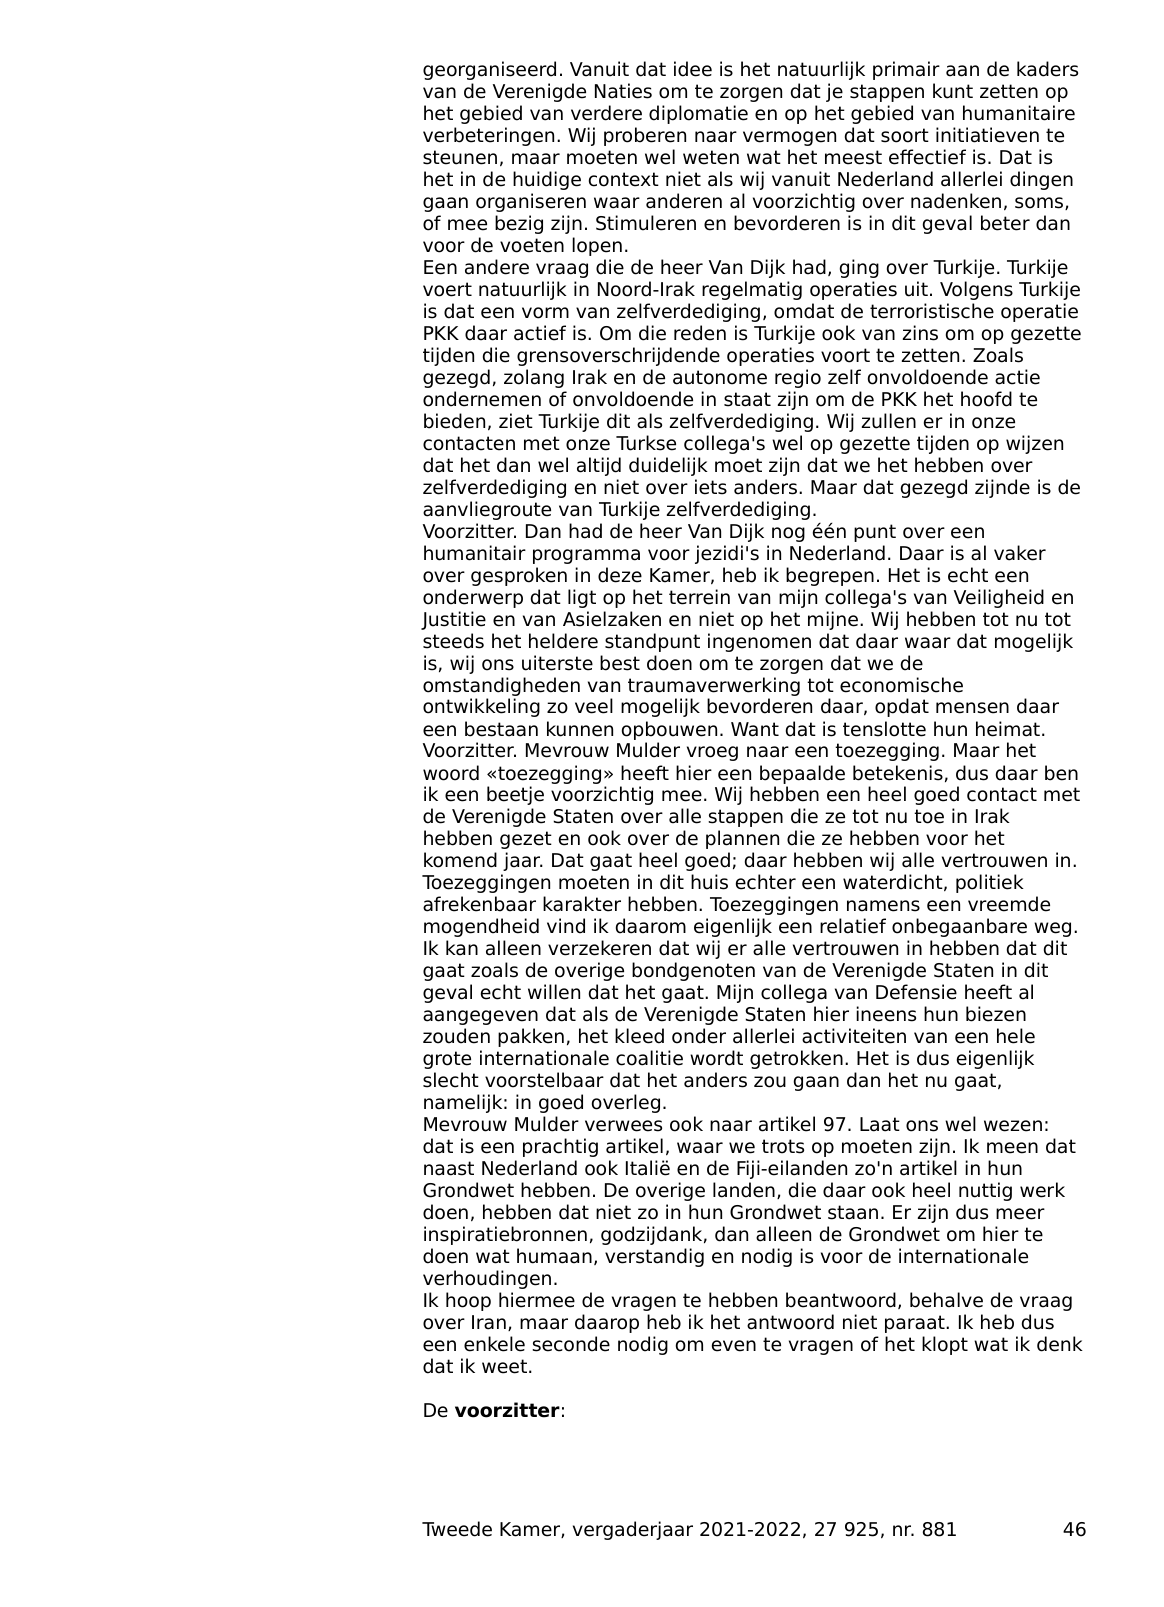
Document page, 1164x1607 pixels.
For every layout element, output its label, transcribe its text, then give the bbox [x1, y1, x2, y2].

text De voorzitter: [422, 1400, 1087, 1422]
text georganiseerd. Vanuit dat idee is het natuurlijk primair aan de kaders van de Verenigde Naties om te zorgen dat je stappen kunt zetten op het gebied van verdere diplomatie en op het gebied van humanitaire verbeteringen. Wij proberen naar vermogen dat soort initiatieven te steunen, maar moeten wel weten wat het meest effectief is. Dat is het in de huidige context niet als wij vanuit Nederland allerlei dingen gaan organiseren waar anderen al voorzichtig over nadenken, soms, of mee bezig zijn. Stimuleren en bevorderen is in dit geval beter dan voor de voeten lopen. [422, 59, 1087, 257]
text Voorzitter. Dan had de heer Van Dijk nog één punt over een humanitair programma voor jezidi's in Nederland. Daar is al vaker over gesproken in deze Kamer, heb ik begrepen. Het is echt een onderwerp dat ligt op het terrein van mijn collega's van Veiligheid en Justitie en van Asielzaken en niet op het mijne. Wij hebben tot nu tot steeds het heldere standpunt ingenomen dat daar waar dat mogelijk is, wij ons uiterste best doen om te zorgen dat we de omstandigheden van traumaverwerking tot economische ontwikkeling zo veel mogelijk bevorderen daar, opdat mensen daar een bestaan kunnen opbouwen. Want dat is tenslotte hun heimat. [422, 521, 1087, 740]
text Mevrouw Mulder verwees ook naar artikel 97. Laat ons wel wezen: dat is een prachtig artikel, waar we trots op moeten zijn. Ik meen dat naast Nederland ook Italië en de Fiji-eilanden zo'n artikel in hun Grondwet hebben. De overige landen, die daar ook heel nuttig werk doen, hebben dat niet zo in hun Grondwet staan. Er zijn dus meer inspiratiebronnen, godzijdank, dan alleen de Grondwet om hier te doen wat humaan, verstandig en nodig is voor de internationale verhoudingen. [422, 1114, 1087, 1290]
text Voorzitter. Mevrouw Mulder vroeg naar een toezegging. Maar het woord «toezegging» heeft hier een bepaalde betekenis, dus daar ben ik een beetje voorzichtig mee. Wij hebben een heel goed contact met de Verenigde Staten over alle stappen die ze tot nu toe in Irak hebben gezet en ook over de plannen die ze hebben voor het komend jaar. Dat gaat heel goed; daar hebben wij alle vertrouwen in. Toezeggingen moeten in dit huis echter een waterdicht, politiek afrekenbaar karakter hebben. Toezeggingen namens een vreemde mogendheid vind ik daarom eigenlijk een relatief onbegaanbare weg. Ik kan alleen verzekeren dat wij er alle vertrouwen in hebben dat dit gaat zoals de overige bondgenoten van de Verenigde Staten in dit geval echt willen dat het gaat. Mijn collega van Defensie heeft al aangegeven dat als de Verenigde Staten hier ineens hun biezen zouden pakken, het kleed onder allerlei activiteiten van een hele grote internationale coalitie wordt getrokken. Het is dus eigenlijk slecht voorstelbaar dat het anders zou gaan dan het nu gaat, namelijk: in goed overleg. [422, 740, 1087, 1114]
text Een andere vraag die de heer Van Dijk had, ging over Turkije. Turkije voert natuurlijk in Noord-Irak regelmatig operaties uit. Volgens Turkije is dat een vorm van zelfverdediging, omdat de terroristische operatie PKK daar actief is. Om die reden is Turkije ook van zins om op gezette tijden die grensoverschrijdende operaties voort te zetten. Zoals gezegd, zolang Irak en de autonome regio zelf onvoldoende actie ondernemen of onvoldoende in staat zijn om de PKK het hoofd te bieden, ziet Turkije dit als zelfverdediging. Wij zullen er in onze contacten met onze Turkse collega's wel op gezette tijden op wijzen dat het dan wel altijd duidelijk moet zijn dat we het hebben over zelfverdediging en niet over iets anders. Maar dat gezegd zijnde is de aanvliegroute van Turkije zelfverdediging. [422, 257, 1087, 521]
text Ik hoop hiermee de vragen te hebben beantwoord, behalve de vraag over Iran, maar daarop heb ik het antwoord niet paraat. Ik heb dus een enkele seconde nodig om even te vragen of het klopt wat ik denk dat ik weet. [422, 1290, 1087, 1378]
